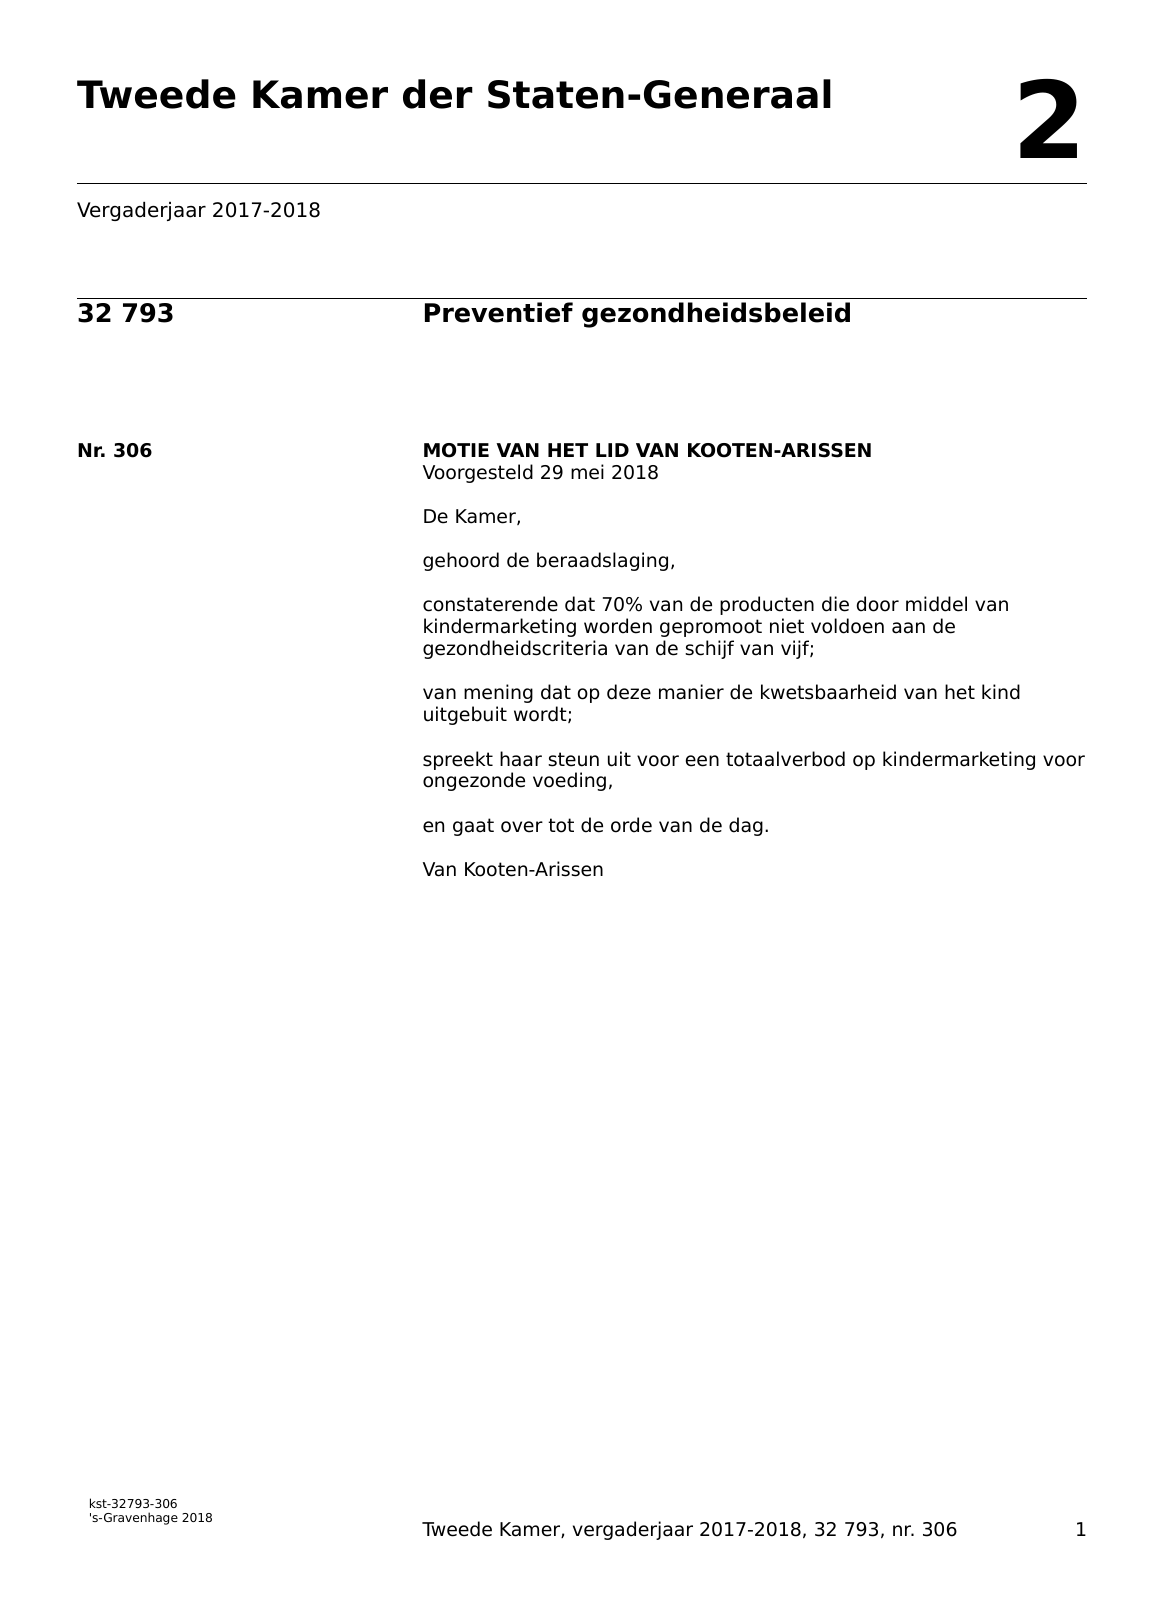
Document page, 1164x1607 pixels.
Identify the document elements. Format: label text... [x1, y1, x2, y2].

text kst-32793-306 [88, 1497, 323, 1511]
table_header 2 [886, 59, 1087, 183]
text constaterende dat 70% van de producten die door middel van kindermarketing worden gepromoot niet voldoen aan de gezondheidscriteria van de schijf van vijf; [422, 594, 1087, 660]
subtitle Nr. 306 MOTIE VAN HET LID VAN KOOTEN-ARISSEN [77, 440, 1087, 462]
subtitle 32 793 Preventief gezondheidsbeleid [77, 299, 1087, 329]
text van mening dat op deze manier de kwetsbaarheid van het kind uitgebuit wordt; [422, 682, 1087, 726]
text gehoord de beraadslaging, [422, 550, 1087, 572]
text en gaat over tot de orde van de dag. [422, 814, 1087, 837]
text Voorgesteld 29 mei 2018 [422, 462, 1087, 484]
text Van Kooten-Arissen [422, 859, 1087, 881]
text spreekt haar steun uit voor een totaalverbod op kindermarketing voor ongezonde voeding, [422, 748, 1087, 792]
table_header Tweede Kamer der Staten-Generaal [77, 59, 886, 183]
text De Kamer, [422, 506, 1087, 528]
text 's-Gravenhage 2018 [88, 1511, 323, 1525]
table_cell Vergaderjaar 2017-2018 [77, 184, 1087, 298]
